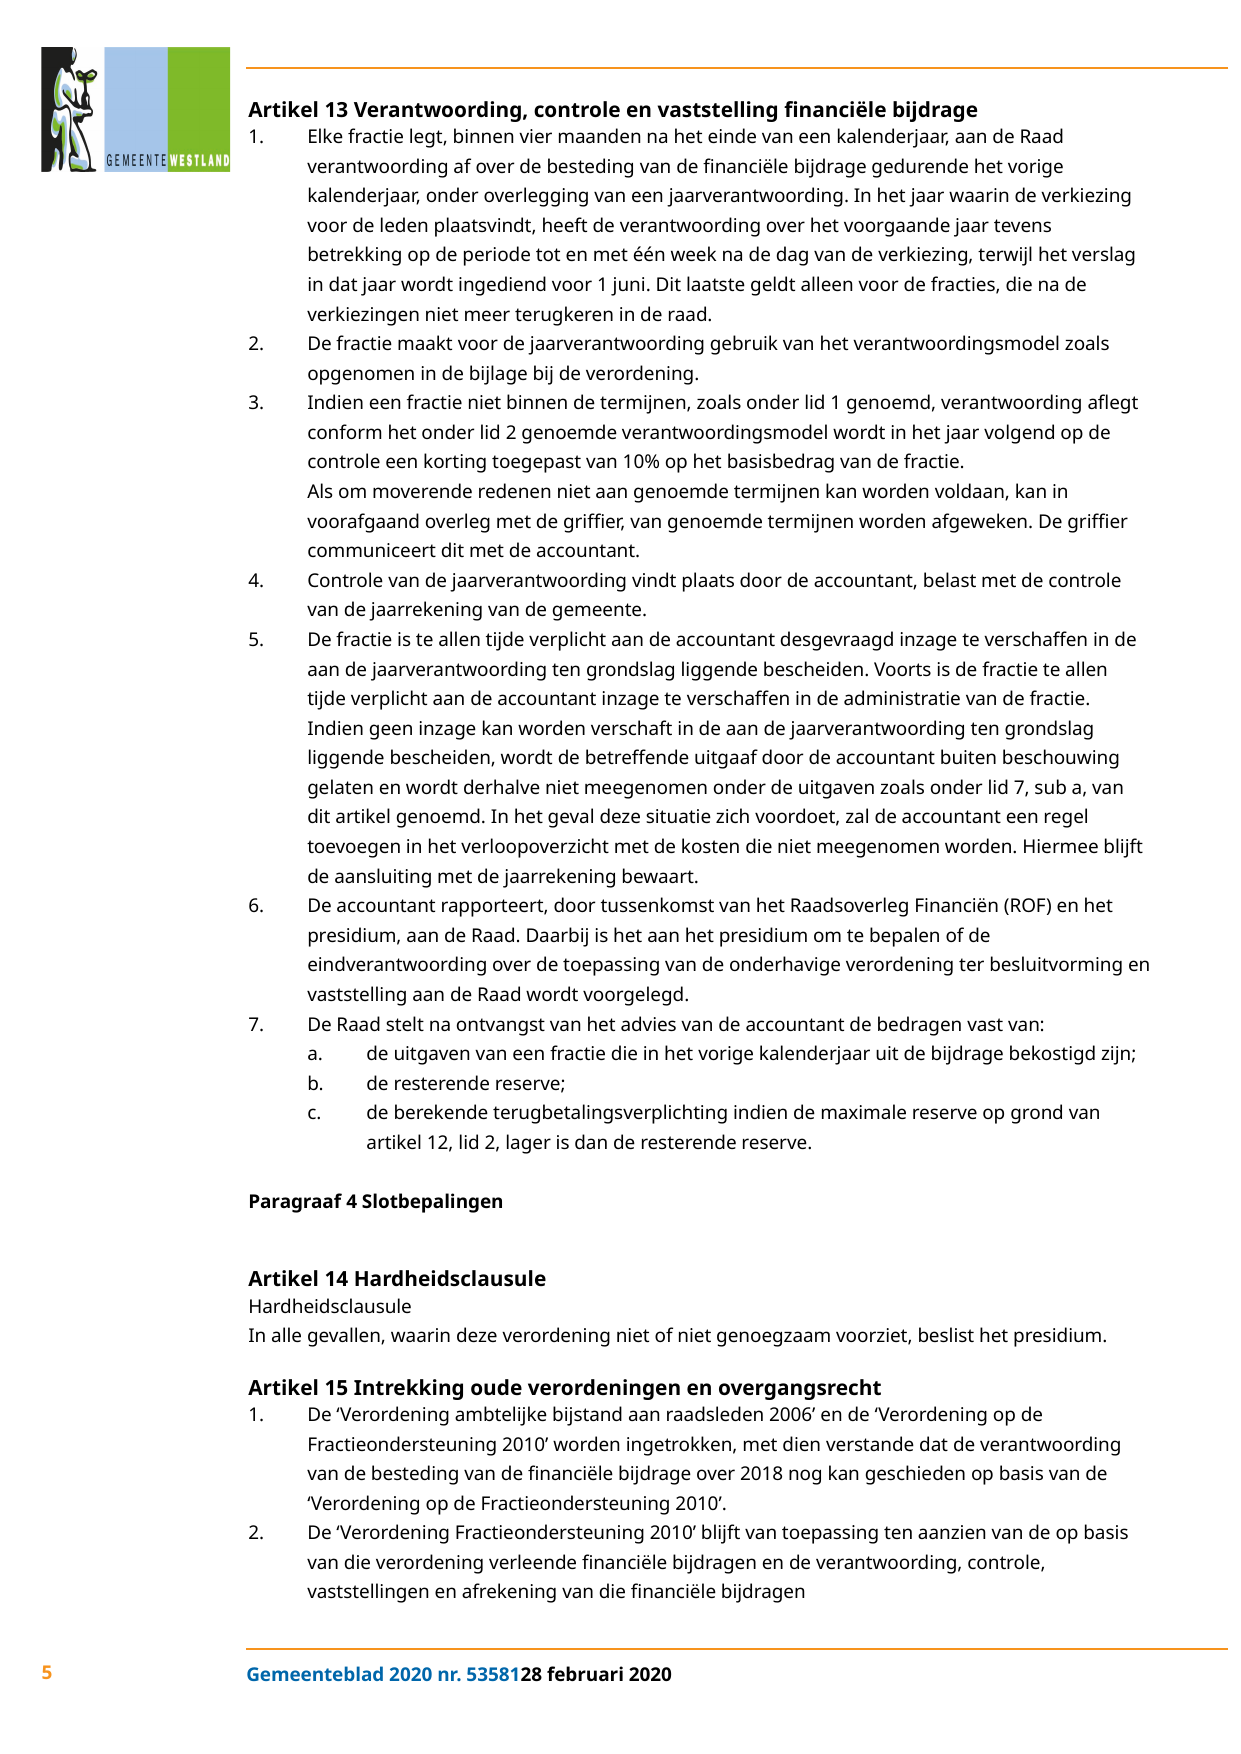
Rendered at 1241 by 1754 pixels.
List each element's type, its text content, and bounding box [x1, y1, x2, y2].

text Artikel 13 Verantwoording, controle en vaststelling financiële bijdrage [248, 95, 1152, 123]
list De accountant rapporteert, door tussenkomst van het Raadsoverleg Financiën (ROF) en het presidium, aan de Raad. Daarbij is het aan het presidium om te bepalen of de eindverantwoording over de toepassing van de onderhavige verordening ter besluitvorming en vaststelling aan de Raad wordt voorgelegd. [248, 892, 1152, 1007]
list De fractie is te allen tijde verplicht aan de accountant desgevraagd inzage te verschaffen in de aan de jaarverantwoording ten grondslag liggende bescheiden. Voorts is de fractie te allen tijde verplicht aan de accountant inzage te verschaffen in de administratie van de fractie. [248, 626, 1152, 711]
list de resterende reserve; [307, 1070, 1152, 1096]
text In alle gevallen, waarin deze verordening niet of niet genoegzaam voorziet, beslist het presidium. [248, 1322, 1152, 1348]
list Elke fractie legt, binnen vier maanden na het einde van een kalenderjaar, aan de Raad verantwoording af over de besteding van de financiële bijdrage gedurende het vorige kalenderjaar, onder overlegging van een jaarverantwoording. In het jaar waarin de verkiezing voor de leden plaatsvindt, heeft de verantwoording over het voorgaande jaar tevens betrekking op de periode tot en met één week na de dag van de verkiezing, terwijl het verslag in dat jaar wordt ingediend voor 1 juni. Dit laatste geldt alleen voor de fracties, die na de verkiezingen niet meer terugkeren in de raad. [248, 123, 1152, 326]
list De Raad stelt na ontvangst van het advies van de accountant de bedragen vast van: [248, 1011, 1152, 1036]
list De ‘Verordening ambtelijke bijstand aan raadsleden 2006’ en de ‘Verordening op de Fractieondersteuning 2010’ worden ingetrokken, met dien verstande dat de verantwoording van de besteding van de financiële bijdrage over 2018 nog kan geschieden op basis van de ‘Verordening op de Fractieondersteuning 2010’. [248, 1401, 1152, 1516]
list de berekende terugbetalingsverplichting indien de maximale reserve op grond van artikel 12, lid 2, lager is dan de resterende reserve. [307, 1099, 1152, 1155]
text Artikel 14 Hardheidsclausule [248, 1264, 1152, 1293]
text Hardheidsclausule [248, 1293, 1152, 1318]
list De fractie maakt voor de jaarverantwoording gebruik van het verantwoordingsmodel zoals opgenomen in de bijlage bij de verordening. [248, 330, 1152, 386]
text Paragraaf 4 Slotbepalingen [248, 1188, 1152, 1214]
list Controle van de jaarverantwoording vindt plaats door de accountant, belast met de controle van de jaarrekening van de gemeente. [248, 567, 1152, 622]
text Artikel 15 Intrekking oude verordeningen en overgangsrecht [248, 1373, 1152, 1401]
list Indien een fractie niet binnen de termijnen, zoals onder lid 1 genoemd, verantwoording aflegt conform het onder lid 2 genoemde verantwoordingsmodel wordt in het jaar volgend op de controle een korting toegepast van 10% op het basisbedrag van de fractie. [248, 389, 1152, 474]
list Indien geen inzage kan worden verschaft in de aan de jaarverantwoording ten grondslag liggende bescheiden, wordt de betreffende uitgaaf door de accountant buiten beschouwing gelaten en wordt derhalve niet meegenomen onder de uitgaven zoals onder lid 7, sub a, van dit artikel genoemd. In het geval deze situatie zich voordoet, zal de accountant een regel toevoegen in het verloopoverzicht met de kosten die niet meegenomen worden. Hiermee blijft de aansluiting met de jaarrekening bewaart. [248, 715, 1152, 888]
list Als om moverende redenen niet aan genoemde termijnen kan worden voldaan, kan in voorafgaand overleg met de griffier, van genoemde termijnen worden afgeweken. De griffier communiceert dit met de accountant. [248, 478, 1152, 563]
list De ‘Verordening Fractieondersteuning 2010’ blijft van toepassing ten aanzien van de op basis van die verordening verleende financiële bijdragen en de verantwoording, controle, vaststellingen en afrekening van die financiële bijdragen [248, 1519, 1152, 1604]
list de uitgaven van een fractie die in het vorige kalenderjaar uit de bijdrage bekostigd zijn; [307, 1040, 1152, 1066]
picture [41, 47, 231, 172]
